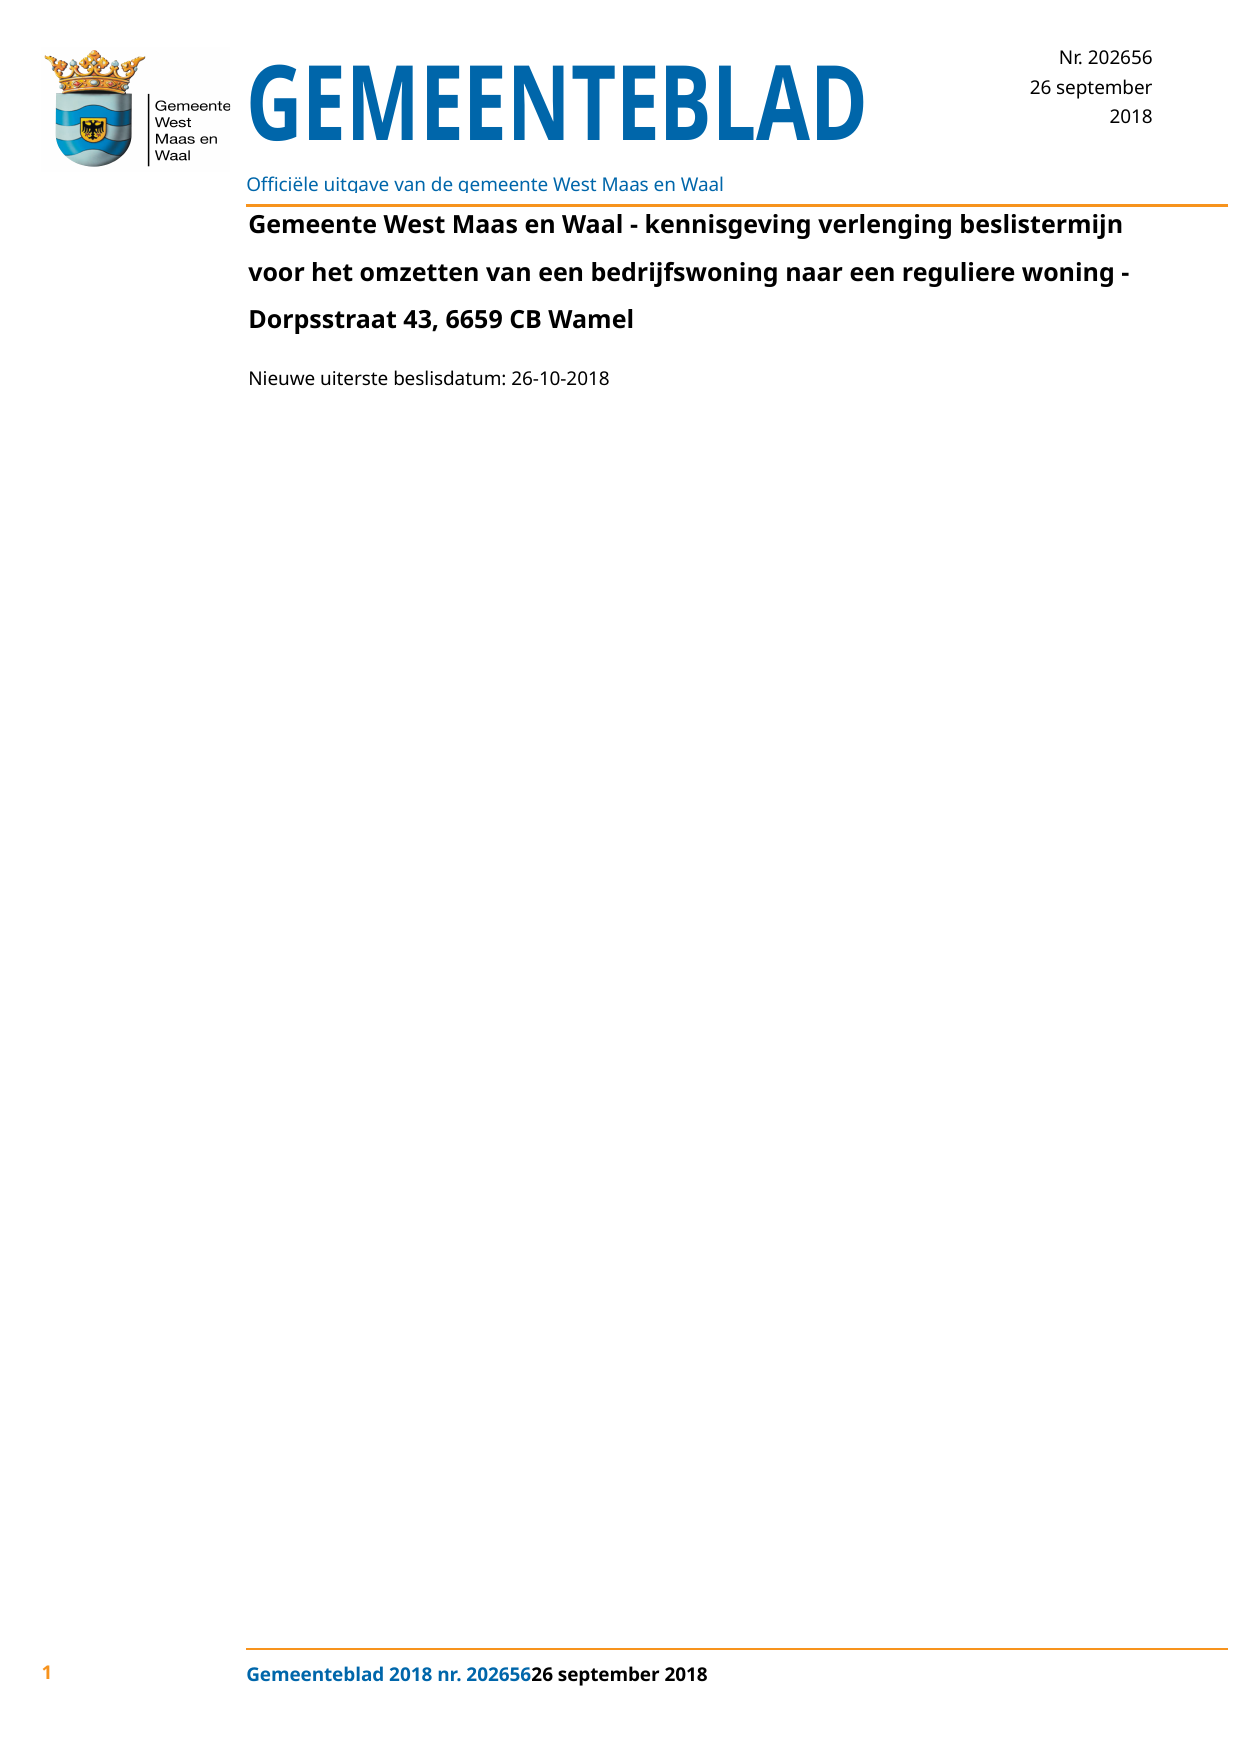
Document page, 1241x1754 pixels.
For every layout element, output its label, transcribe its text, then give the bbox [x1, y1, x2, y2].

text Nieuwe uiterste beslisdatum: 26-10-2018 [248, 366, 1152, 391]
text Gemeente West Maas en Waal - kennisgeving verlenging beslistermijn voor het omzetten van een bedrijfswoning naar een reguliere woning - Dorpsstraat 43, 6659 CB Wamel [248, 207, 1152, 336]
picture [41, 47, 231, 172]
